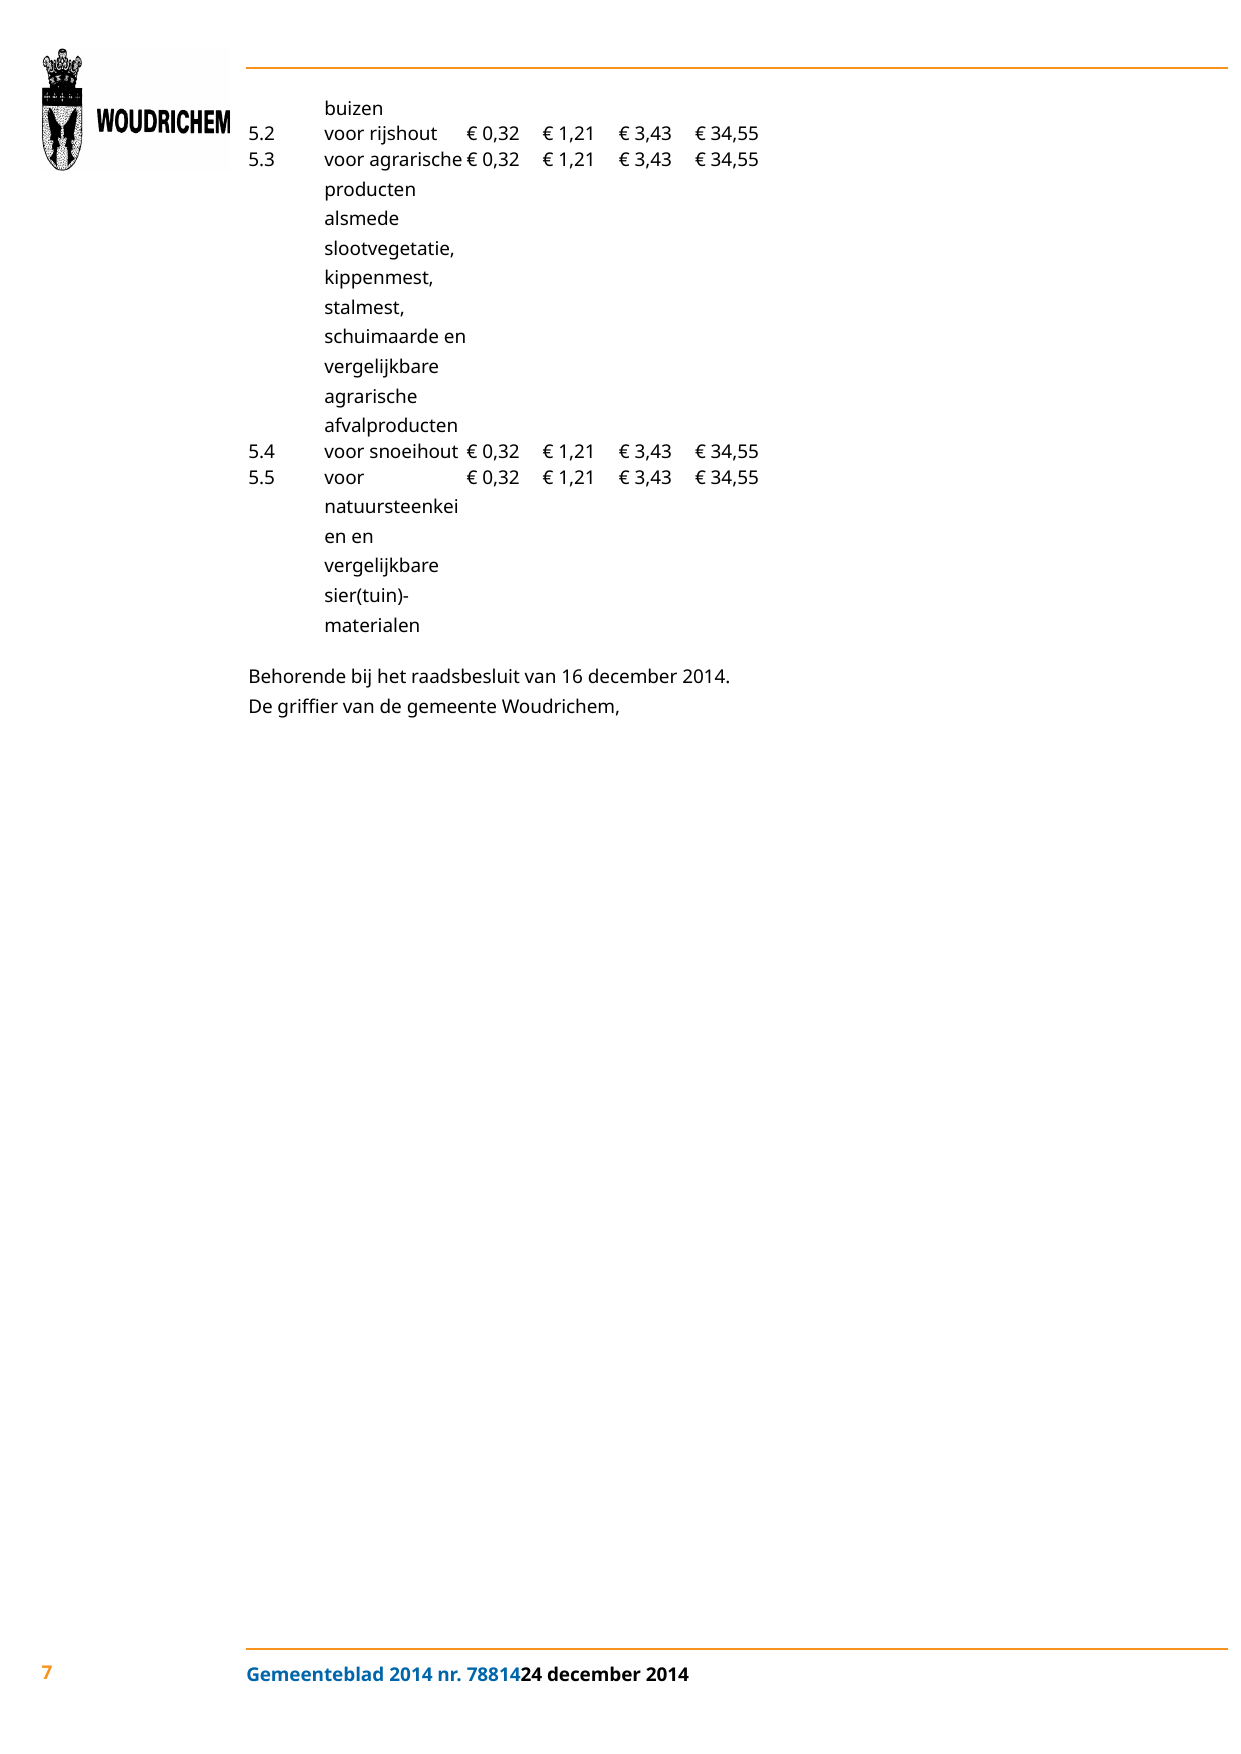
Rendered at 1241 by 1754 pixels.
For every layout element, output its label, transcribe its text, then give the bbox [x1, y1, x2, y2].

table_cell voor rijshout [324, 121, 466, 146]
table_cell € 1,21 [543, 438, 619, 464]
table_cell € 0,32 [466, 121, 542, 146]
table_cell [619, 95, 695, 121]
table_cell [695, 95, 771, 121]
text Behorende bij het raadsbesluit van 16 december 2014. [248, 663, 1152, 689]
table_cell 5.4 [248, 438, 324, 464]
table_cell 5.3 [248, 146, 324, 438]
table_cell € 3,43 [619, 464, 695, 638]
picture [41, 47, 231, 172]
table_cell 5.5 [248, 464, 324, 638]
table_cell buizen [324, 95, 466, 121]
table_cell € 0,32 [466, 438, 542, 464]
table_cell voor agrarische producten alsmede slootvegetatie, kippenmest, stalmest, schuimaarde en vergelijkbare agrarische afvalproducten [324, 146, 466, 438]
text De griffier van de gemeente Woudrichem, [248, 693, 1152, 719]
table_cell [543, 95, 619, 121]
table_cell € 34,55 [695, 464, 771, 638]
table_cell € 3,43 [619, 121, 695, 146]
table_cell € 34,55 [695, 438, 771, 464]
table_cell € 1,21 [543, 464, 619, 638]
table_cell [466, 95, 542, 121]
table_cell € 34,55 [695, 146, 771, 438]
table_cell € 0,32 [466, 146, 542, 438]
table_cell € 0,32 [466, 464, 542, 638]
table_cell [248, 95, 324, 121]
table_cell voor natuursteenkeien en vergelijkbare sier(tuin)- materialen [324, 464, 466, 638]
table_cell € 1,21 [543, 146, 619, 438]
table_cell € 34,55 [695, 121, 771, 146]
table_cell € 1,21 [543, 121, 619, 146]
table_cell voor snoeihout [324, 438, 466, 464]
table_cell 5.2 [248, 121, 324, 146]
table_cell € 3,43 [619, 438, 695, 464]
table_cell € 3,43 [619, 146, 695, 438]
